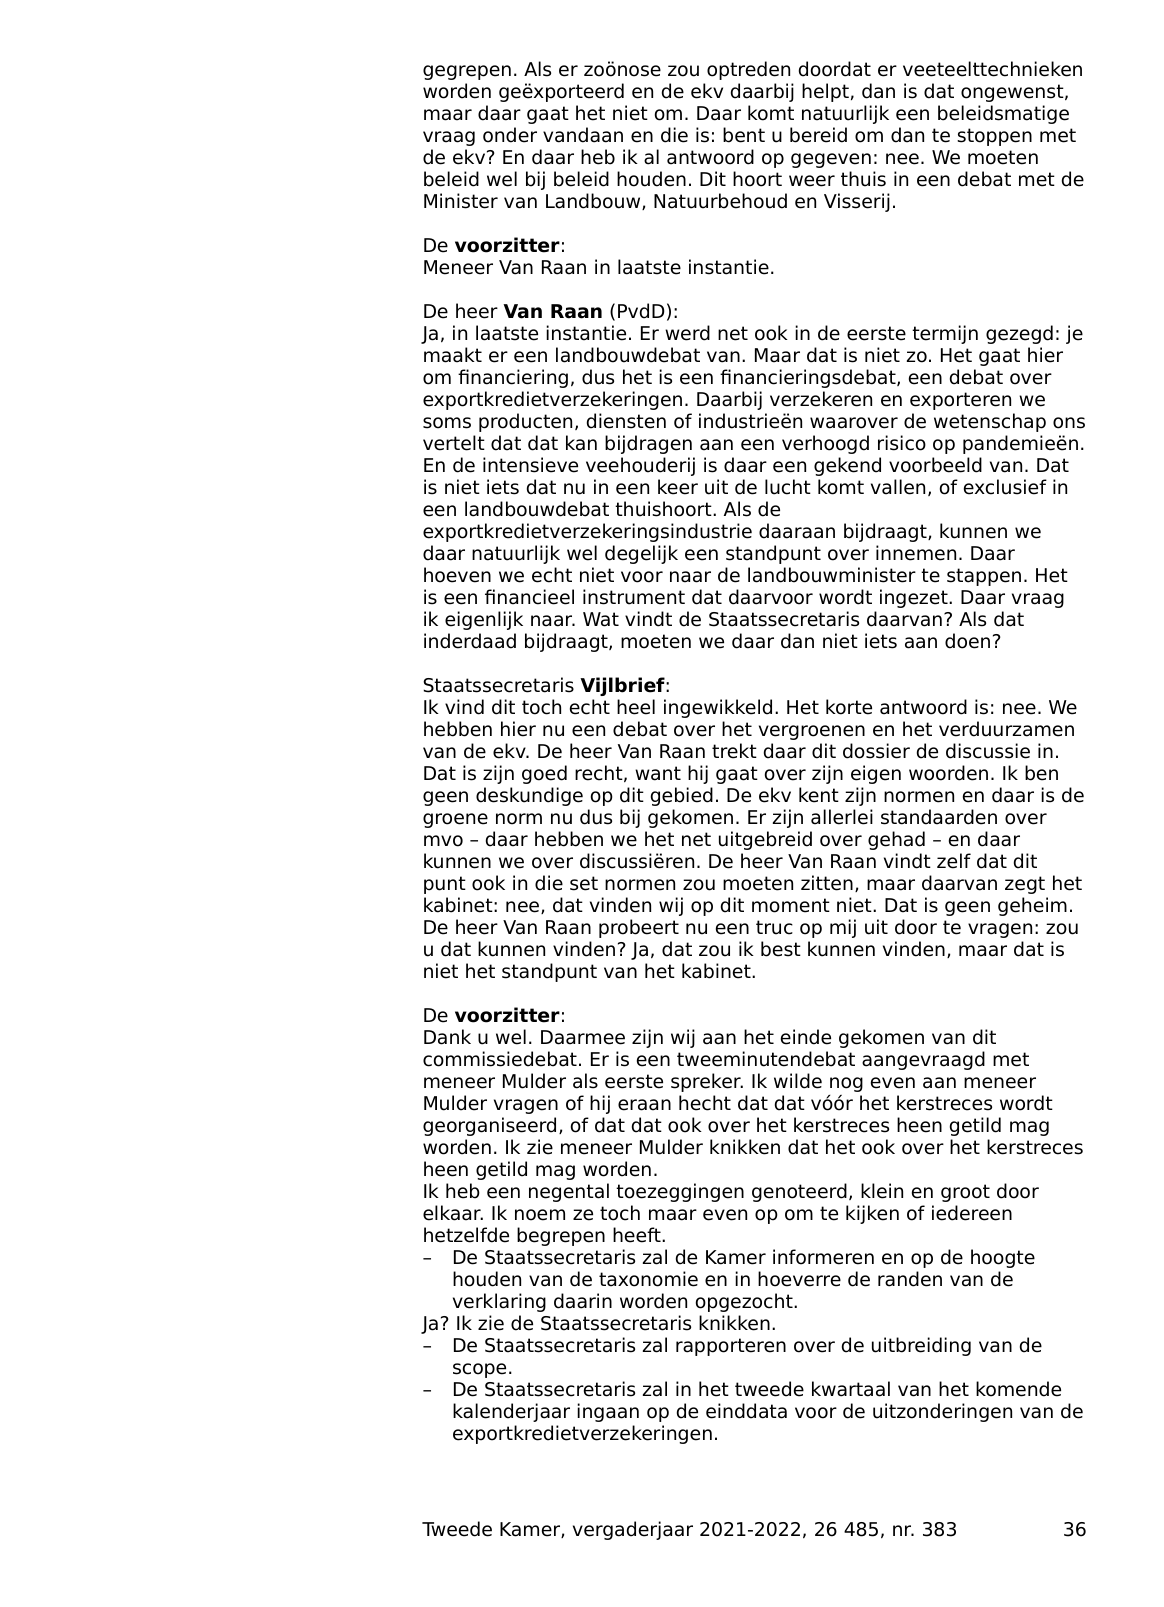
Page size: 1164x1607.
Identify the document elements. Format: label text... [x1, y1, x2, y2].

text Ik vind dit toch echt heel ingewikkeld. Het korte antwoord is: nee. We hebben hier nu een debat over het vergroenen en het verduurzamen van de ekv. De heer Van Raan trekt daar dit dossier de discussie in. Dat is zijn goed recht, want hij gaat over zijn eigen woorden. Ik ben geen deskundige op dit gebied. De ekv kent zijn normen en daar is de groene norm nu dus bij gekomen. Er zijn allerlei standaarden over mvo – daar hebben we het net uitgebreid over gehad – en daar kunnen we over discussiëren. De heer Van Raan vindt zelf dat dit punt ook in die set normen zou moeten zitten, maar daarvan zegt het kabinet: nee, dat vinden wij op dit moment niet. Dat is geen geheim. De heer Van Raan probeert nu een truc op mij uit door te vragen: zou u dat kunnen vinden? Ja, dat zou ik best kunnen vinden, maar dat is niet het standpunt van het kabinet. [422, 697, 1087, 983]
text gegrepen. Als er zoönose zou optreden doordat er veeteelttechnieken worden geëxporteerd en de ekv daarbij helpt, dan is dat ongewenst, maar daar gaat het niet om. Daar komt natuurlijk een beleidsmatige vraag onder vandaan en die is: bent u bereid om dan te stoppen met de ekv? En daar heb ik al antwoord op gegeven: nee. We moeten beleid wel bij beleid houden. Dit hoort weer thuis in een debat met de Minister van Landbouw, Natuurbehoud en Visserij. [422, 59, 1087, 213]
text – De Staatssecretaris zal de Kamer informeren en op de hoogte houden van de taxonomie en in hoeverre de randen van de verklaring daarin worden opgezocht. [422, 1247, 1087, 1313]
text Meneer Van Raan in laatste instantie. [422, 257, 1087, 279]
text Staatssecretaris Vijlbrief: [422, 675, 1087, 697]
text – De Staatssecretaris zal in het tweede kwartaal van het komende kalenderjaar ingaan op de einddata voor de uitzonderingen van de exportkredietverzekeringen. [422, 1379, 1087, 1444]
text Ja? Ik zie de Staatssecretaris knikken. [422, 1313, 1087, 1335]
text De heer Van Raan (PvdD): [422, 301, 1087, 323]
text Dank u wel. Daarmee zijn wij aan het einde gekomen van dit commissiedebat. Er is een tweeminutendebat aangevraagd met meneer Mulder als eerste spreker. Ik wilde nog even aan meneer Mulder vragen of hij eraan hecht dat dat vóór het kerstreces wordt georganiseerd, of dat dat ook over het kerstreces heen getild mag worden. Ik zie meneer Mulder knikken dat het ook over het kerstreces heen getild mag worden. [422, 1027, 1087, 1181]
text – De Staatssecretaris zal rapporteren over de uitbreiding van de scope. [422, 1335, 1087, 1379]
text De voorzitter: [422, 235, 1087, 257]
text De voorzitter: [422, 1005, 1087, 1027]
text Ja, in laatste instantie. Er werd net ook in de eerste termijn gezegd: je maakt er een landbouwdebat van. Maar dat is niet zo. Het gaat hier om financiering, dus het is een financieringsdebat, een debat over exportkredietverzekeringen. Daarbij verzekeren en exporteren we soms producten, diensten of industrieën waarover de wetenschap ons vertelt dat dat kan bijdragen aan een verhoogd risico op pandemieën. En de intensieve veehouderij is daar een gekend voorbeeld van. Dat is niet iets dat nu in een keer uit de lucht komt vallen, of exclusief in een landbouwdebat thuishoort. Als de exportkredietverzekeringsindustrie daaraan bijdraagt, kunnen we daar natuurlijk wel degelijk een standpunt over innemen. Daar hoeven we echt niet voor naar de landbouwminister te stappen. Het is een financieel instrument dat daarvoor wordt ingezet. Daar vraag ik eigenlijk naar. Wat vindt de Staatssecretaris daarvan? Als dat inderdaad bijdraagt, moeten we daar dan niet iets aan doen? [422, 323, 1087, 653]
text Ik heb een negental toezeggingen genoteerd, klein en groot door elkaar. Ik noem ze toch maar even op om te kijken of iedereen hetzelfde begrepen heeft. [422, 1181, 1087, 1247]
